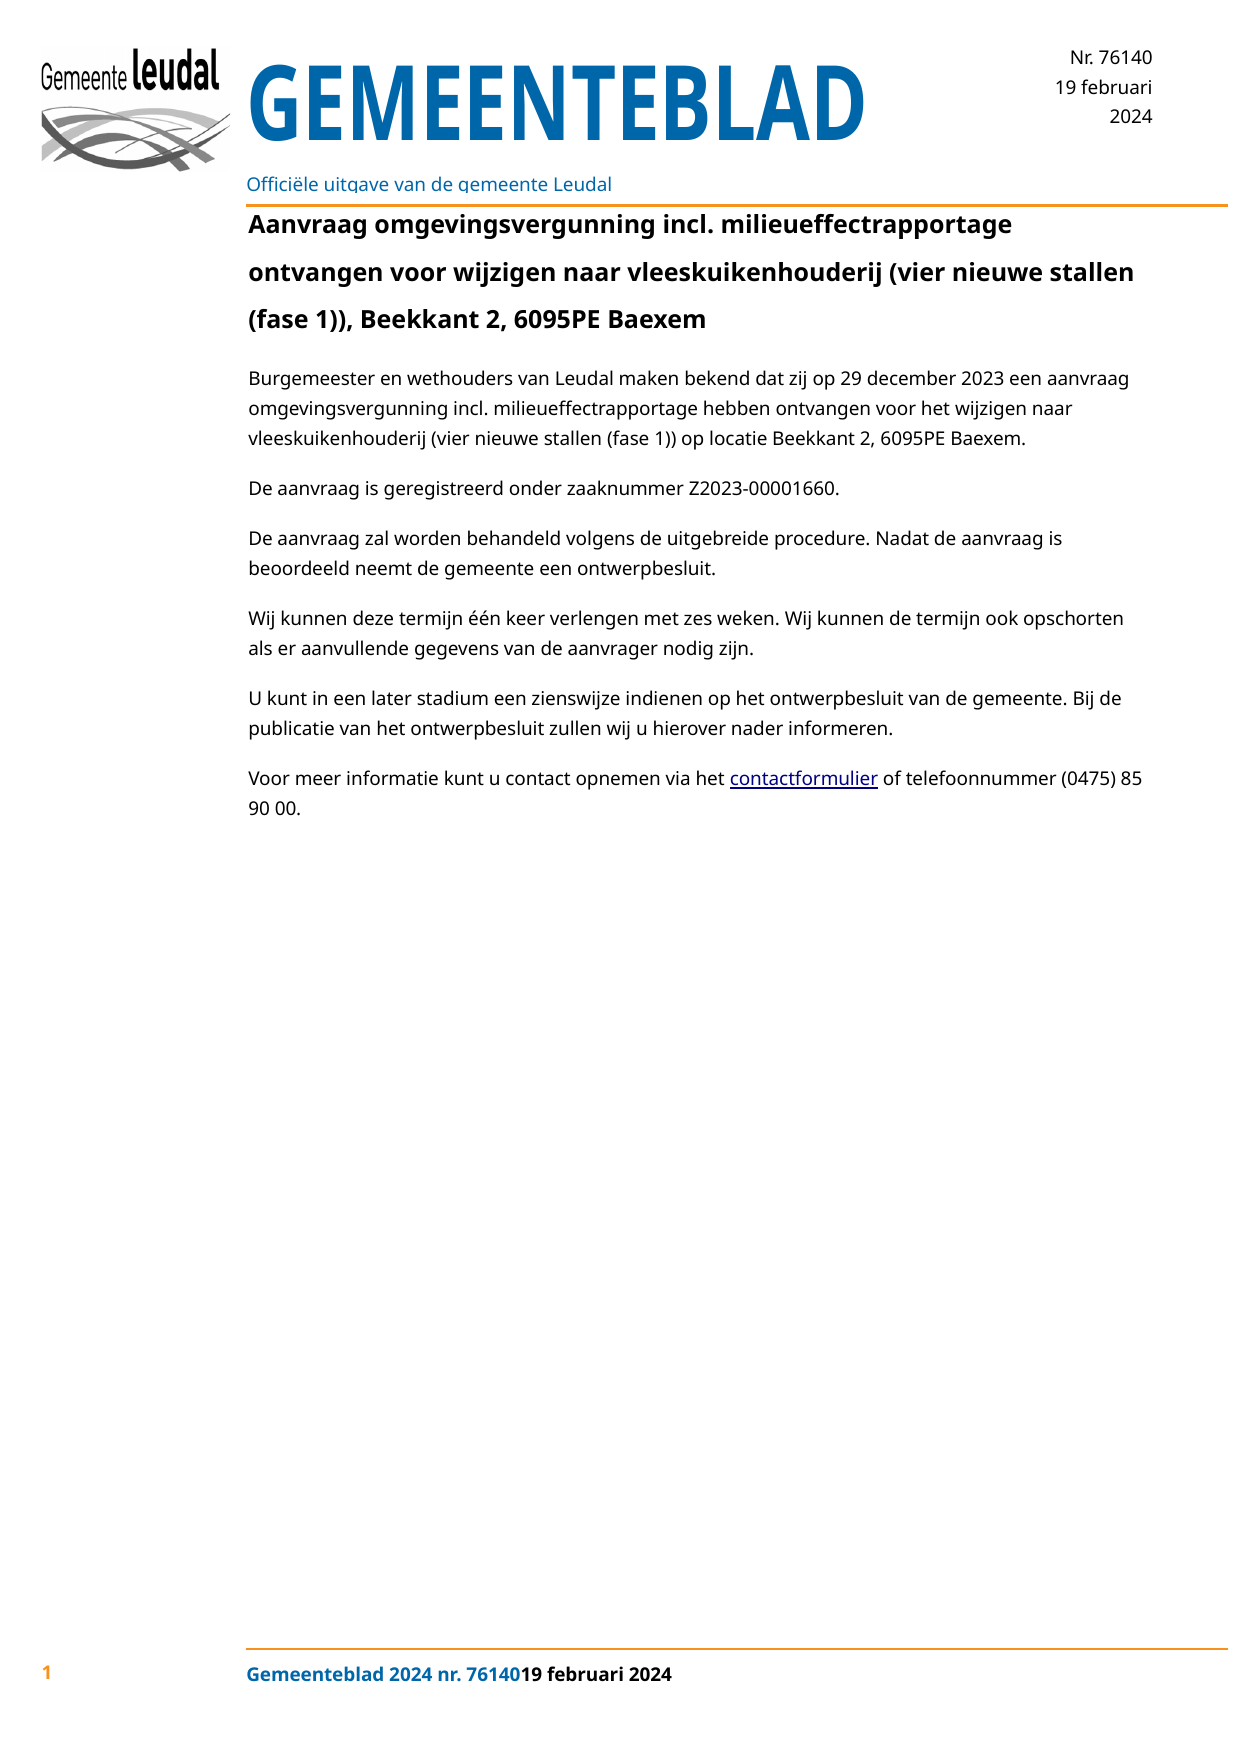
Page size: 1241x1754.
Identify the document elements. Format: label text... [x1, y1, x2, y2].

text Aanvraag omgevingsvergunning incl. milieueffectrapportage ontvangen voor wijzigen naar vleeskuikenhouderij (vier nieuwe stallen (fase 1)), Beekkant 2, 6095PE Baexem [248, 207, 1152, 336]
text De aanvraag is geregistreerd onder zaaknummer Z2023-00001660. [248, 475, 1152, 501]
text Wij kunnen deze termijn één keer verlengen met zes weken. Wij kunnen de termijn ook opschorten als er aanvullende gegevens van de aanvrager nodig zijn. [248, 606, 1152, 661]
picture [41, 47, 231, 172]
text U kunt in een later stadium een zienswijze indienen op het ontwerpbesluit van de gemeente. Bij de publicatie van het ontwerpbesluit zullen wij u hierover nader informeren. [248, 686, 1152, 741]
text Voor meer informatie kunt u contact opnemen via het contactformulier of telefoonnummer (0475) 85 90 00. [248, 766, 1152, 821]
text De aanvraag zal worden behandeld volgens de uitgebreide procedure. Nadat de aanvraag is beoordeeld neemt de gemeente een ontwerpbesluit. [248, 526, 1152, 581]
text Burgemeester en wethouders van Leudal maken bekend dat zij op 29 december 2023 een aanvraag omgevingsvergunning incl. milieueffectrapportage hebben ontvangen voor het wijzigen naar vleeskuikenhouderij (vier nieuwe stallen (fase 1)) op locatie Beekkant 2, 6095PE Baexem. [248, 366, 1152, 450]
